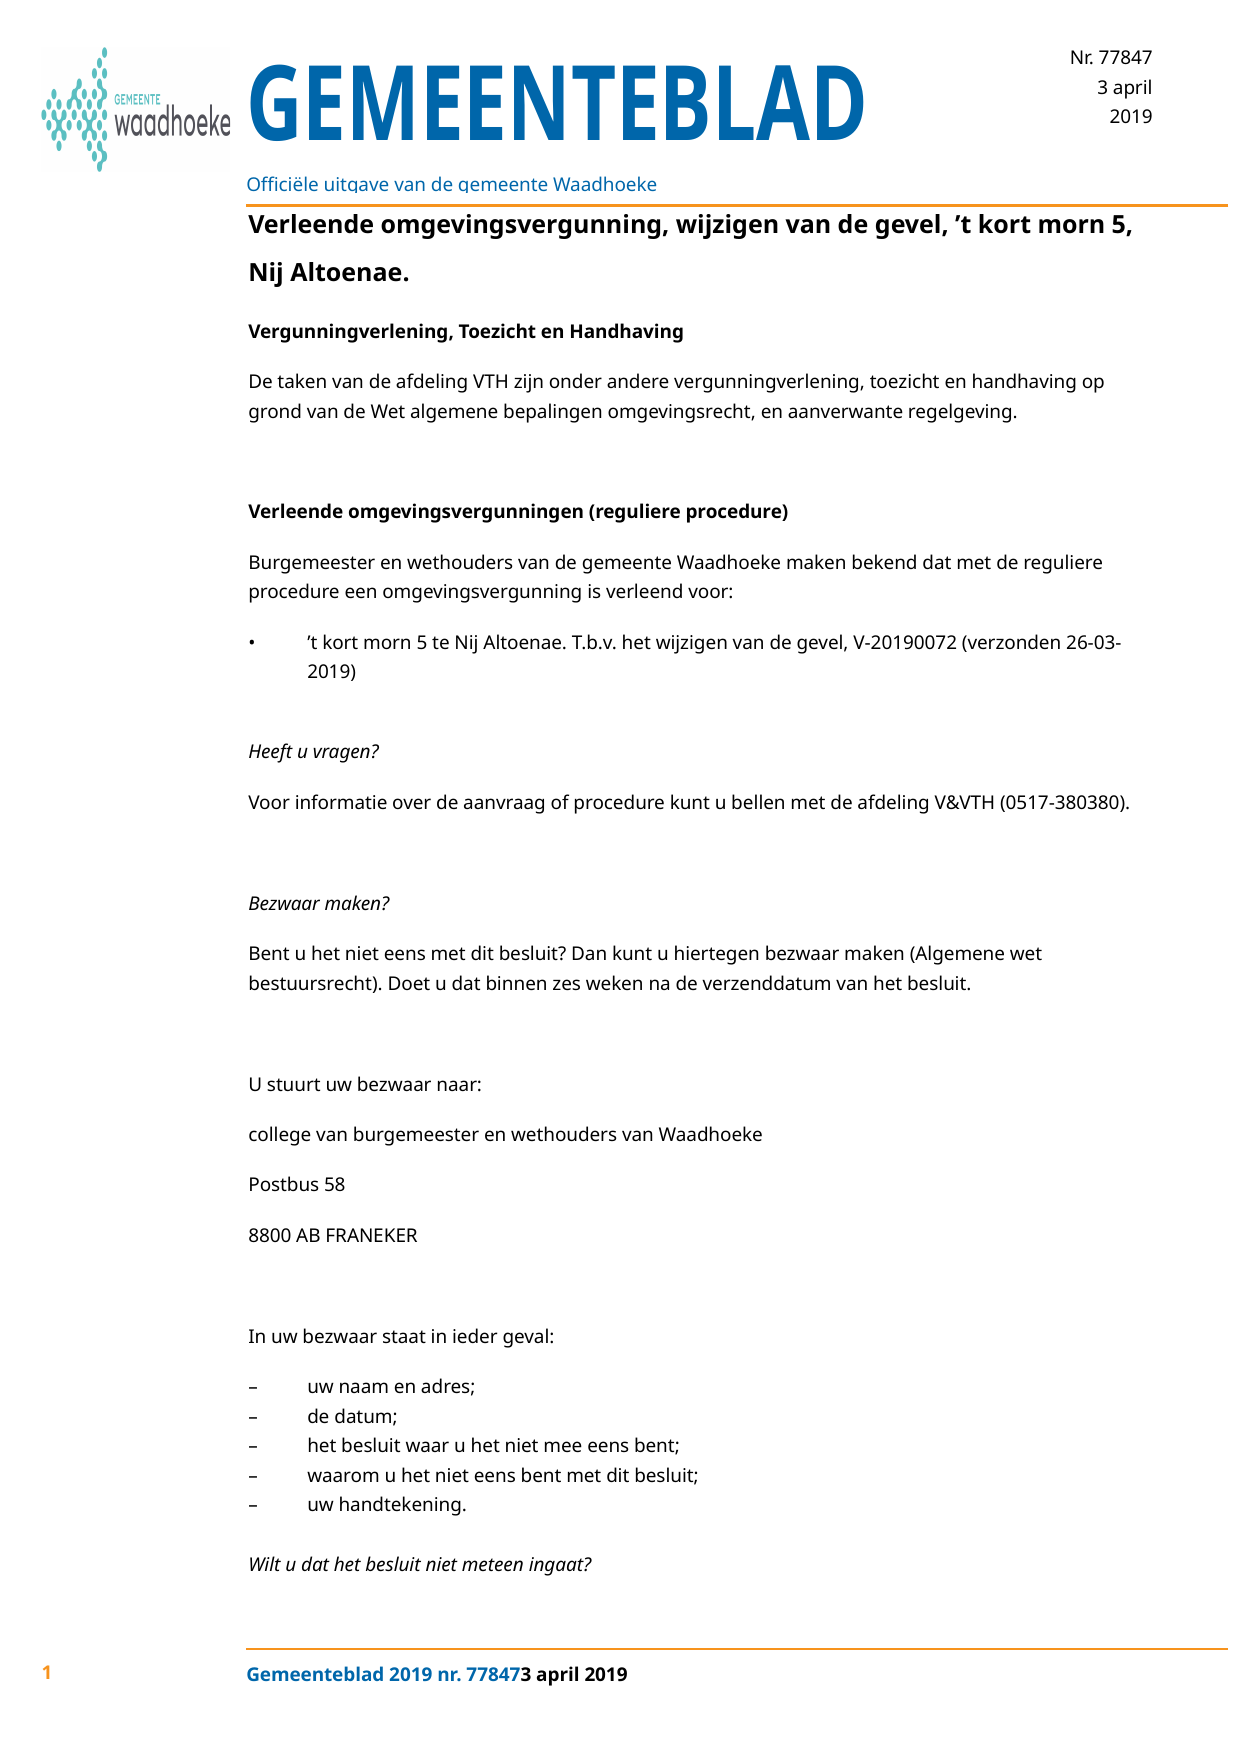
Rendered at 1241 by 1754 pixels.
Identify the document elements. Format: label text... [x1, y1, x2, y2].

text Bezwaar maken? [248, 890, 1152, 916]
list ’t kort morn 5 te Nij Altoenae. T.b.v. het wijzigen van de gevel, V-20190072 (verzonden 26-03-2019) [248, 629, 1152, 684]
text Bent u het niet eens met dit besluit? Dan kunt u hiertegen bezwaar maken (Algemene wet bestuursrecht). Doet u dat binnen zes weken na de verzenddatum van het besluit. [248, 940, 1152, 996]
text Verleende omgevingsvergunningen (reguliere procedure) [248, 499, 1152, 524]
text Heeft u vragen? [248, 739, 1152, 764]
picture [41, 47, 231, 172]
list uw naam en adres; [248, 1373, 1152, 1399]
text Verleende omgevingsvergunning, wijzigen van de gevel, ’t kort morn 5, Nij Altoenae. [248, 207, 1152, 288]
text Voor informatie over de aanvraag of procedure kunt u bellen met de afdeling V&VTH (0517-380380). [248, 789, 1152, 815]
text 8800 AB FRANEKER [248, 1222, 1152, 1248]
text De taken van de afdeling VTH zijn onder andere vergunningverlening, toezicht en handhaving op grond van de Wet algemene bepalingen omgevingsrecht, en aanverwante regelgeving. [248, 368, 1152, 424]
text Burgemeester en wethouders van de gemeente Waadhoeke maken bekend dat met de reguliere procedure een omgevingsvergunning is verleend voor: [248, 549, 1152, 604]
text Vergunningverlening, Toezicht en Handhaving [248, 318, 1152, 344]
list de datum; [248, 1403, 1152, 1429]
text In uw bezwaar staat in ieder geval: [248, 1323, 1152, 1349]
list uw handtekening. [248, 1492, 1152, 1517]
text college van burgemeester en wethouders van Waadhoeke [248, 1121, 1152, 1147]
list het besluit waar u het niet mee eens bent; [248, 1432, 1152, 1458]
text Wilt u dat het besluit niet meteen ingaat? [248, 1551, 1152, 1577]
list waarom u het niet eens bent met dit besluit; [248, 1462, 1152, 1488]
text Postbus 58 [248, 1172, 1152, 1197]
text U stuurt uw bezwaar naar: [248, 1071, 1152, 1097]
